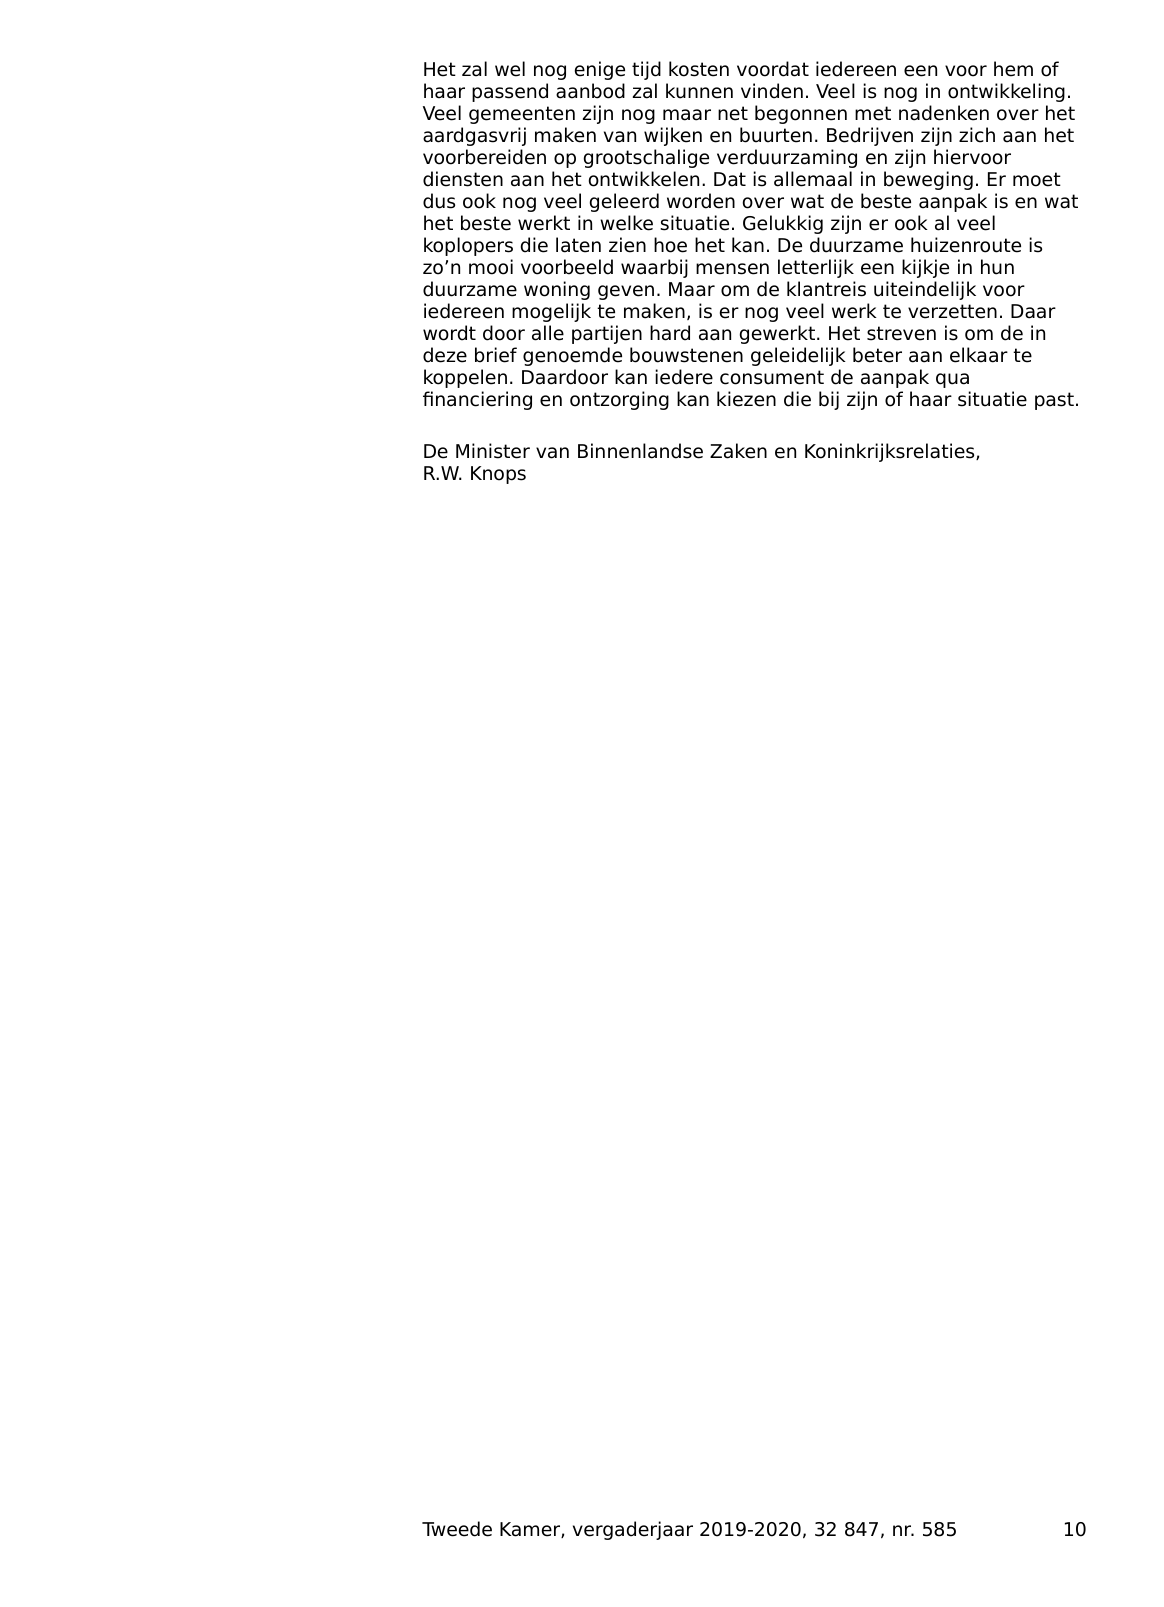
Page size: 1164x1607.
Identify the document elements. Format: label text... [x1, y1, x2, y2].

text Het zal wel nog enige tijd kosten voordat iedereen een voor hem of haar passend aanbod zal kunnen vinden. Veel is nog in ontwikkeling. Veel gemeenten zijn nog maar net begonnen met nadenken over het aardgasvrij maken van wijken en buurten. Bedrijven zijn zich aan het voorbereiden op grootschalige verduurzaming en zijn hiervoor diensten aan het ontwikkelen. Dat is allemaal in beweging. Er moet dus ook nog veel geleerd worden over wat de beste aanpak is en wat het beste werkt in welke situatie. Gelukkig zijn er ook al veel koplopers die laten zien hoe het kan. De duurzame huizenroute is zo’n mooi voorbeeld waarbij mensen letterlijk een kijkje in hun duurzame woning geven. Maar om de klantreis uiteindelijk voor iedereen mogelijk te maken, is er nog veel werk te verzetten. Daar wordt door alle partijen hard aan gewerkt. Het streven is om de in deze brief genoemde bouwstenen geleidelijk beter aan elkaar te koppelen. Daardoor kan iedere consument de aanpak qua financiering en ontzorging kan kiezen die bij zijn of haar situatie past. [422, 59, 1087, 411]
text De Minister van Binnenlandse Zaken en Koninkrijksrelaties, R.W. Knops [422, 441, 1087, 485]
